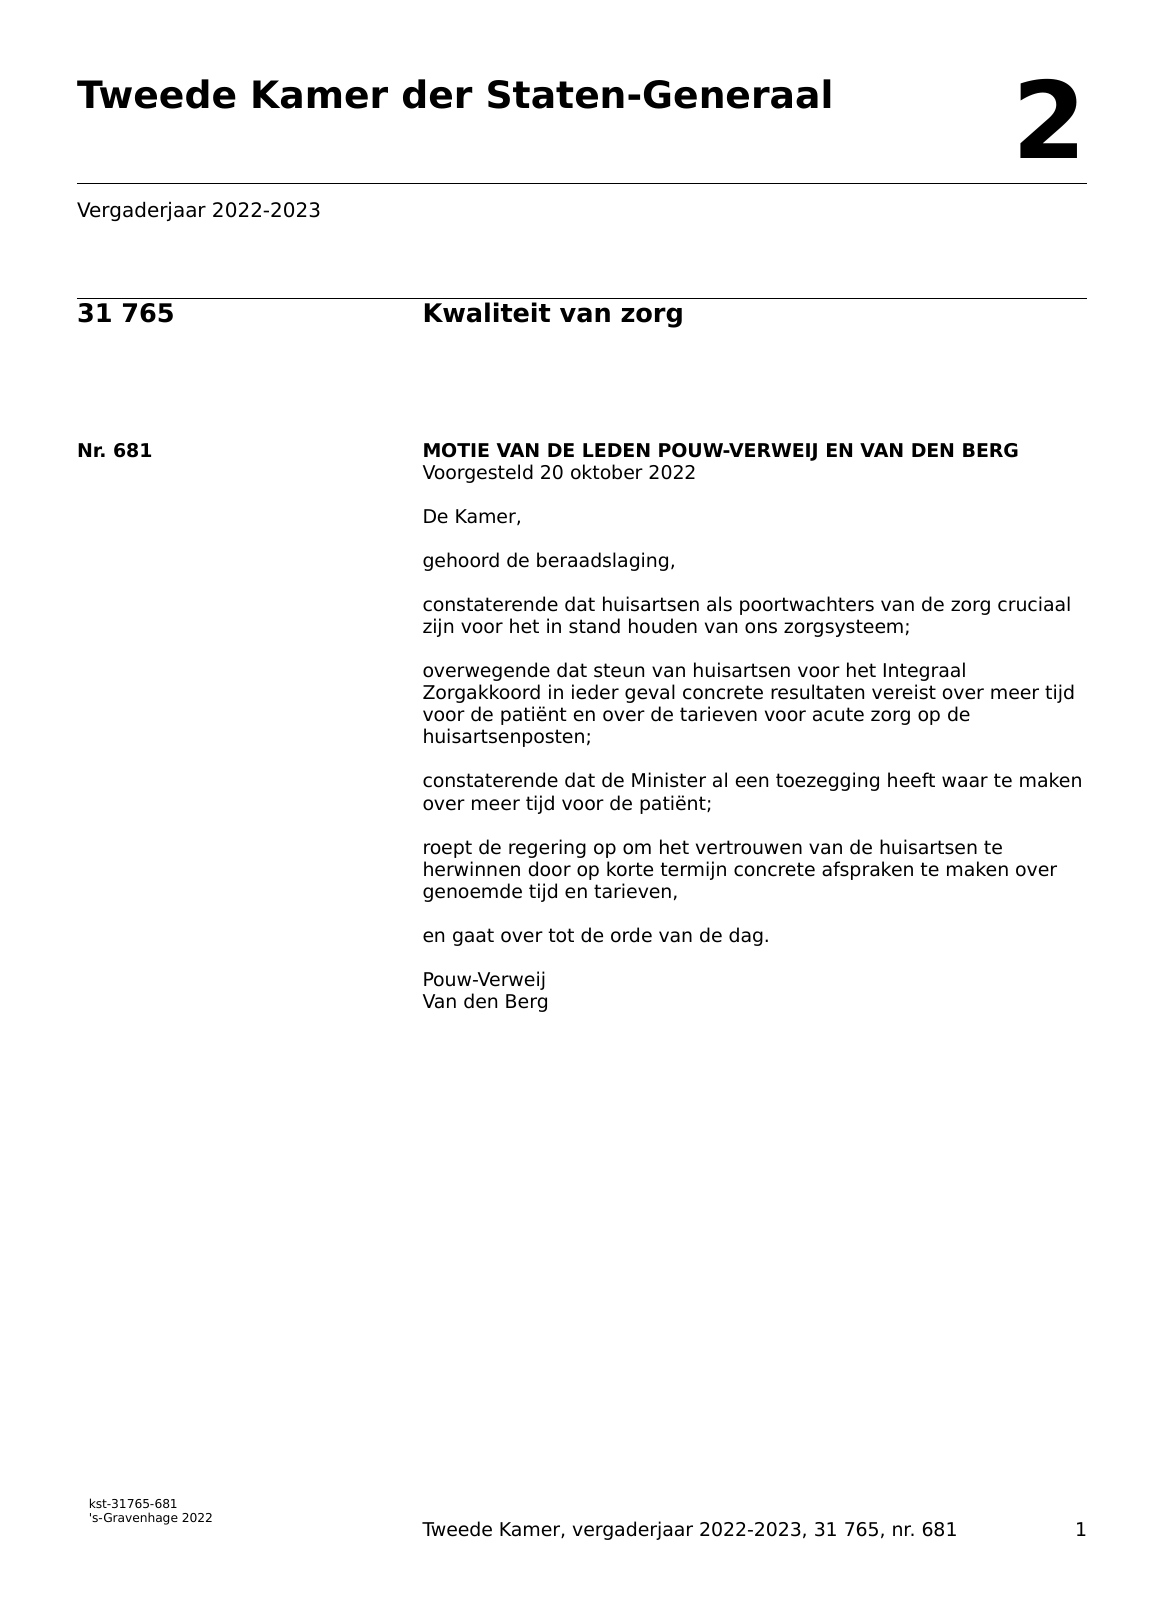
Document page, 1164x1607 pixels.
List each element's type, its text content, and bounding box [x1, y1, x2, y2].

text kst-31765-681 [88, 1497, 323, 1511]
text constaterende dat huisartsen als poortwachters van de zorg cruciaal zijn voor het in stand houden van ons zorgsysteem; [422, 594, 1087, 638]
table_header 2 [886, 59, 1087, 183]
text roept de regering op om het vertrouwen van de huisartsen te herwinnen door op korte termijn concrete afspraken te maken over genoemde tijd en tarieven, [422, 837, 1087, 902]
table_header Tweede Kamer der Staten-Generaal [77, 59, 886, 183]
table_cell Vergaderjaar 2022-2023 [77, 184, 1087, 298]
text constaterende dat de Minister al een toezegging heeft waar te maken over meer tijd voor de patiënt; [422, 770, 1087, 814]
text overwegende dat steun van huisartsen voor het Integraal Zorgakkoord in ieder geval concrete resultaten vereist over meer tijd voor de patiënt en over de tarieven voor acute zorg op de huisartsenposten; [422, 660, 1087, 748]
text Pouw-Verweij [422, 969, 1087, 991]
text en gaat over tot de orde van de dag. [422, 925, 1087, 947]
text De Kamer, [422, 506, 1087, 528]
text Van den Berg [422, 991, 1087, 1013]
text gehoord de beraadslaging, [422, 550, 1087, 572]
subtitle Nr. 681 MOTIE VAN DE LEDEN POUW-VERWEIJ EN VAN DEN BERG [77, 440, 1087, 462]
text Voorgesteld 20 oktober 2022 [422, 462, 1087, 484]
text 's-Gravenhage 2022 [88, 1511, 323, 1525]
subtitle 31 765 Kwaliteit van zorg [77, 299, 1087, 329]
